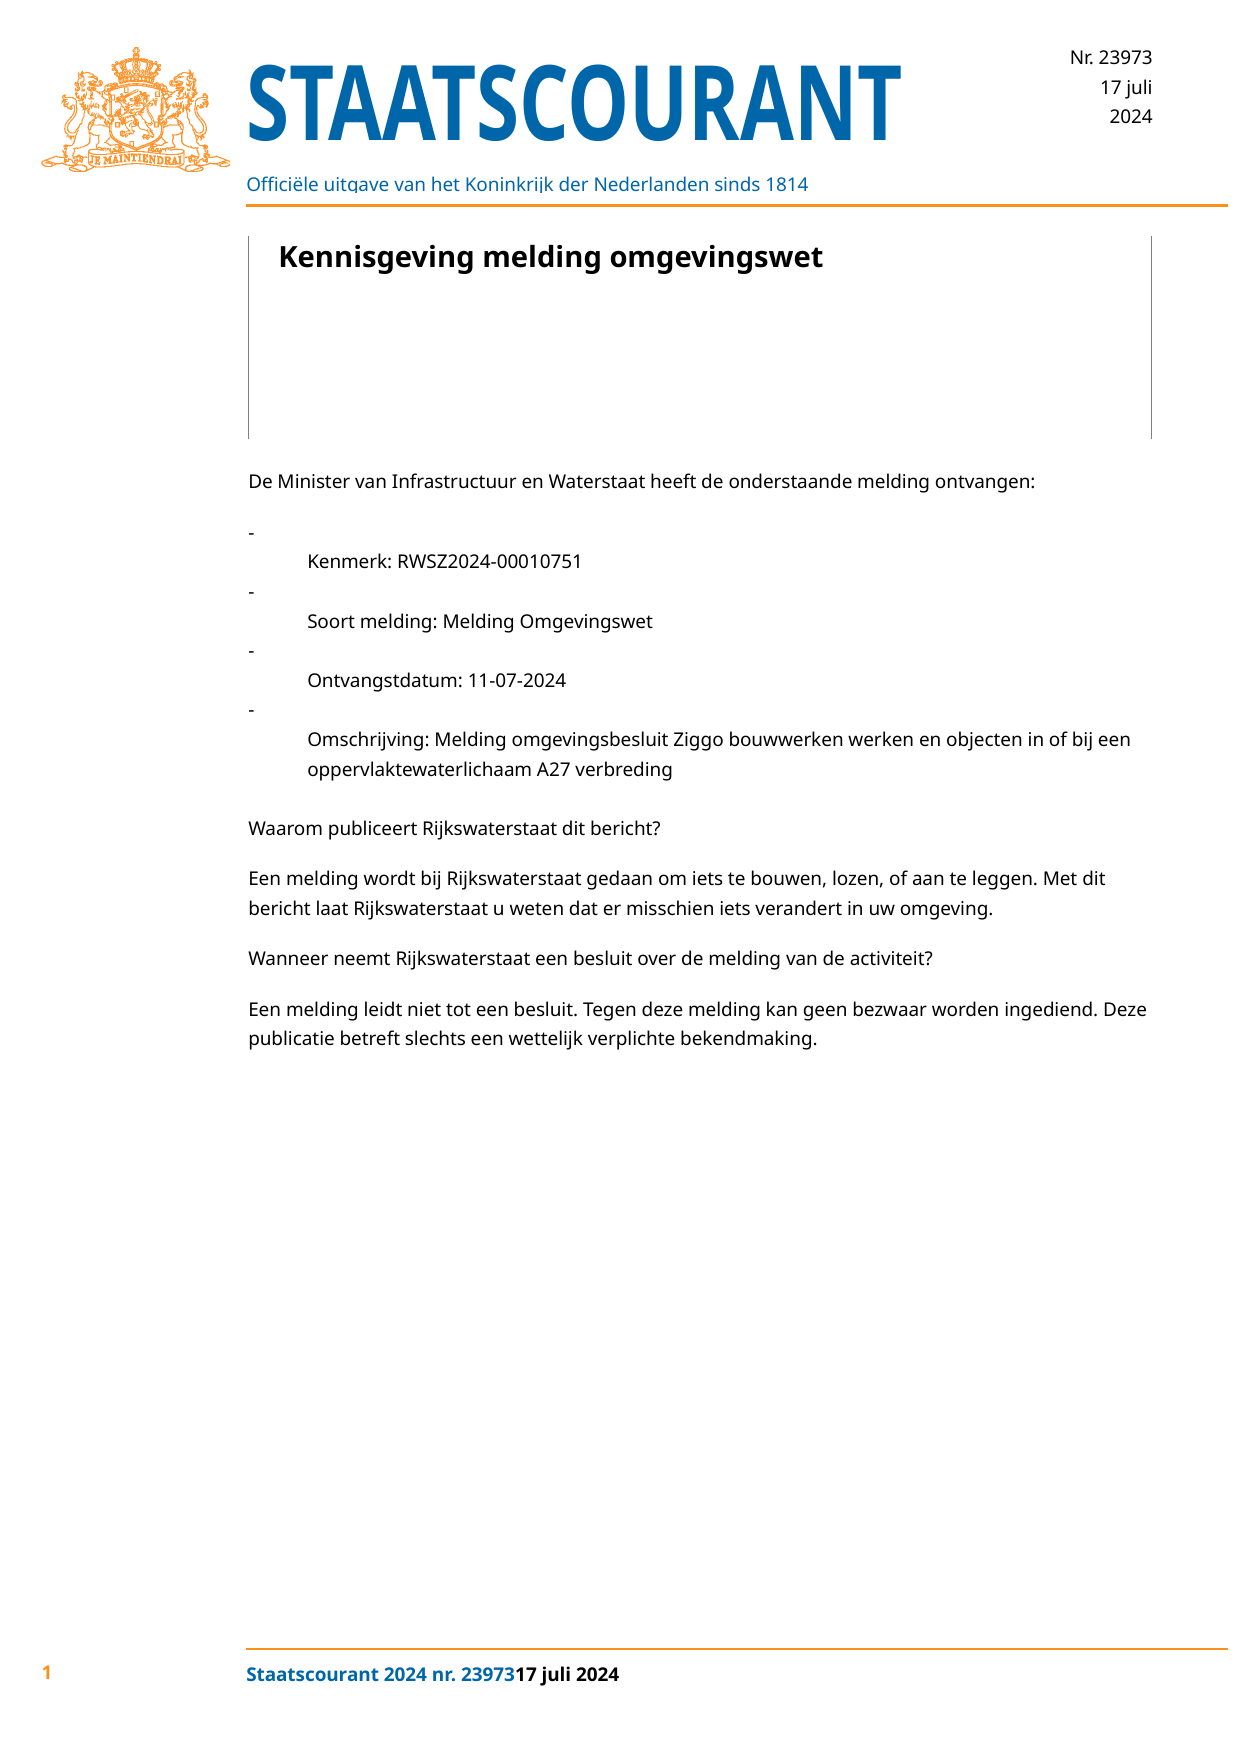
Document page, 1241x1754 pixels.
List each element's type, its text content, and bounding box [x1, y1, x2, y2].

picture [41, 47, 231, 172]
text Waarom publiceert Rijkswaterstaat dit bericht? [248, 815, 1152, 841]
text Een melding wordt bij Rijkswaterstaat gedaan om iets te bouwen, lozen, of aan te leggen. Met dit bericht laat Rijkswaterstaat u weten dat er misschien iets verandert in uw omgeving. [248, 865, 1152, 921]
text Een melding leidt niet tot een besluit. Tegen deze melding kan geen bezwaar worden ingediend. Deze publicatie betreft slechts een wettelijk verplichte bekendmaking. [248, 996, 1152, 1051]
list Soort melding: Melding Omgevingswet [248, 608, 1152, 633]
table_header [850, 414, 1151, 439]
picture [912, 236, 1090, 414]
table_header [850, 236, 912, 413]
list Ontvangstdatum: 11-07-2024 [248, 667, 1152, 693]
text De Minister van Infrastructuur en Waterstaat heeft de onderstaande melding ontvangen: [248, 469, 1152, 494]
text Wanneer neemt Rijkswaterstaat een besluit over de melding van de activiteit? [248, 945, 1152, 971]
list Omschrijving: Melding omgevingsbesluit Ziggo bouwwerken werken en objecten in of bij een oppervlaktewaterlichaam A27 verbreding [248, 726, 1152, 781]
table_header [1090, 236, 1151, 413]
list Kenmerk: RWSZ2024-00010751 [248, 549, 1152, 574]
table_header Kennisgeving melding omgevingswet [249, 236, 850, 439]
